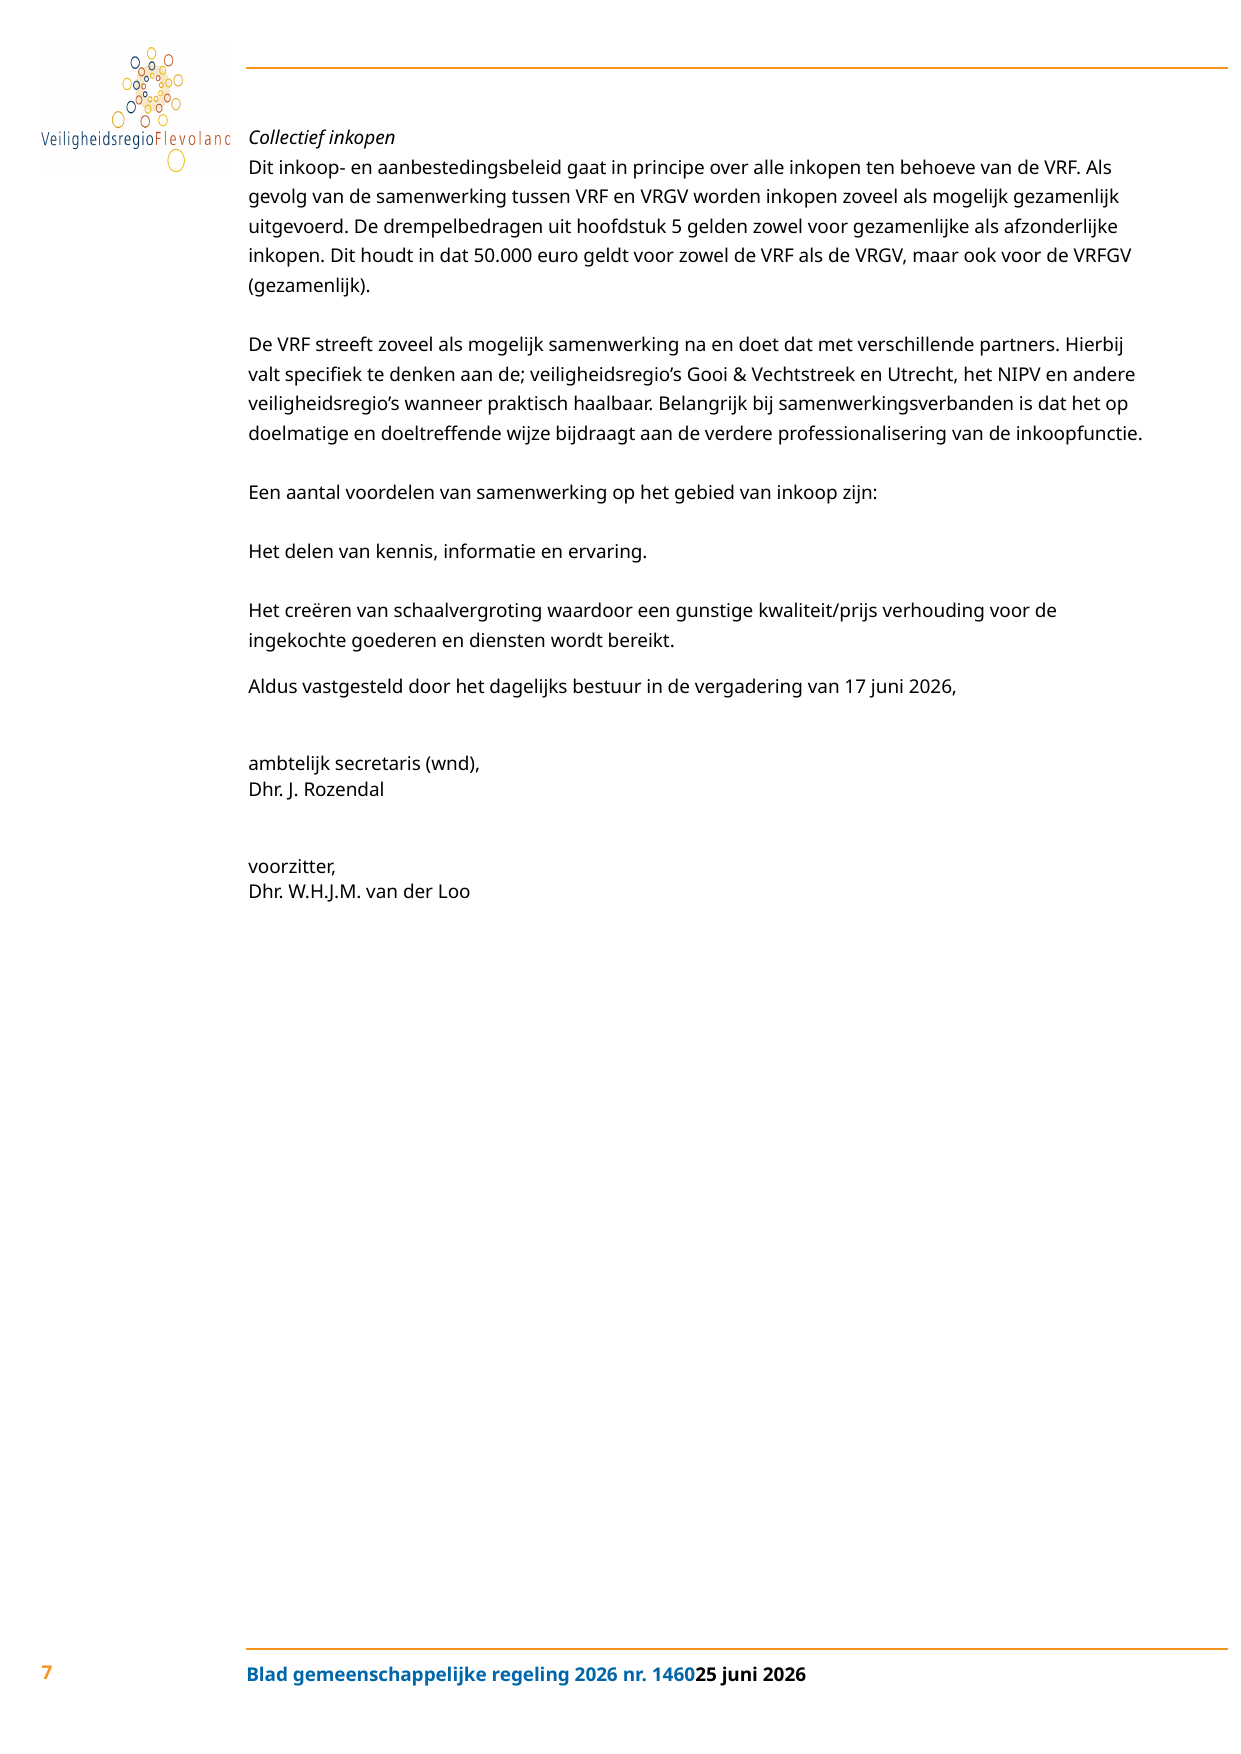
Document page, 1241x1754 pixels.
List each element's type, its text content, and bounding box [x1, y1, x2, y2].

text Collectief inkopen [248, 124, 1152, 150]
text Het creëren van schaalvergroting waardoor een gunstige kwaliteit/prijs verhouding voor de ingekochte goederen en diensten wordt bereikt. [248, 598, 1152, 653]
text De VRF streeft zoveel als mogelijk samenwerking na en doet dat met verschillende partners. Hierbij valt specifiek te denken aan de; veiligheidsregio’s Gooi & Vechtstreek en Utrecht, het NIPV en andere veiligheidsregio’s wanneer praktisch haalbaar. Belangrijk bij samenwerkingsverbanden is dat het op doelmatige en doeltreffende wijze bijdraagt aan de verdere professionalisering van de inkoopfunctie. [248, 331, 1152, 446]
text Aldus vastgesteld door het dagelijks bestuur in de vergadering van 17 juni 2026, [248, 673, 1152, 699]
text Dit inkoop- en aanbestedingsbeleid gaat in principe over alle inkopen ten behoeve van de VRF. Als gevolg van de samenwerking tussen VRF en VRGV worden inkopen zoveel als mogelijk gezamenlijk uitgevoerd. De drempelbedragen uit hoofdstuk 5 gelden zowel voor gezamenlijke als afzonderlijke inkopen. Dit houdt in dat 50.000 euro geldt voor zowel de VRF als de VRGV, maar ook voor de VRFGV (gezamenlijk). [248, 154, 1152, 298]
text Het delen van kennis, informatie en ervaring. [248, 538, 1152, 564]
text Dhr. J. Rozendal [248, 776, 1152, 802]
text ambtelijk secretaris (wnd), [248, 750, 1152, 776]
text Een aantal voordelen van samenwerking op het gebied van inkoop zijn: [248, 479, 1152, 505]
text Dhr. W.H.J.M. van der Loo [248, 879, 1152, 904]
text voorzitter, [248, 853, 1152, 879]
picture [41, 47, 231, 172]
